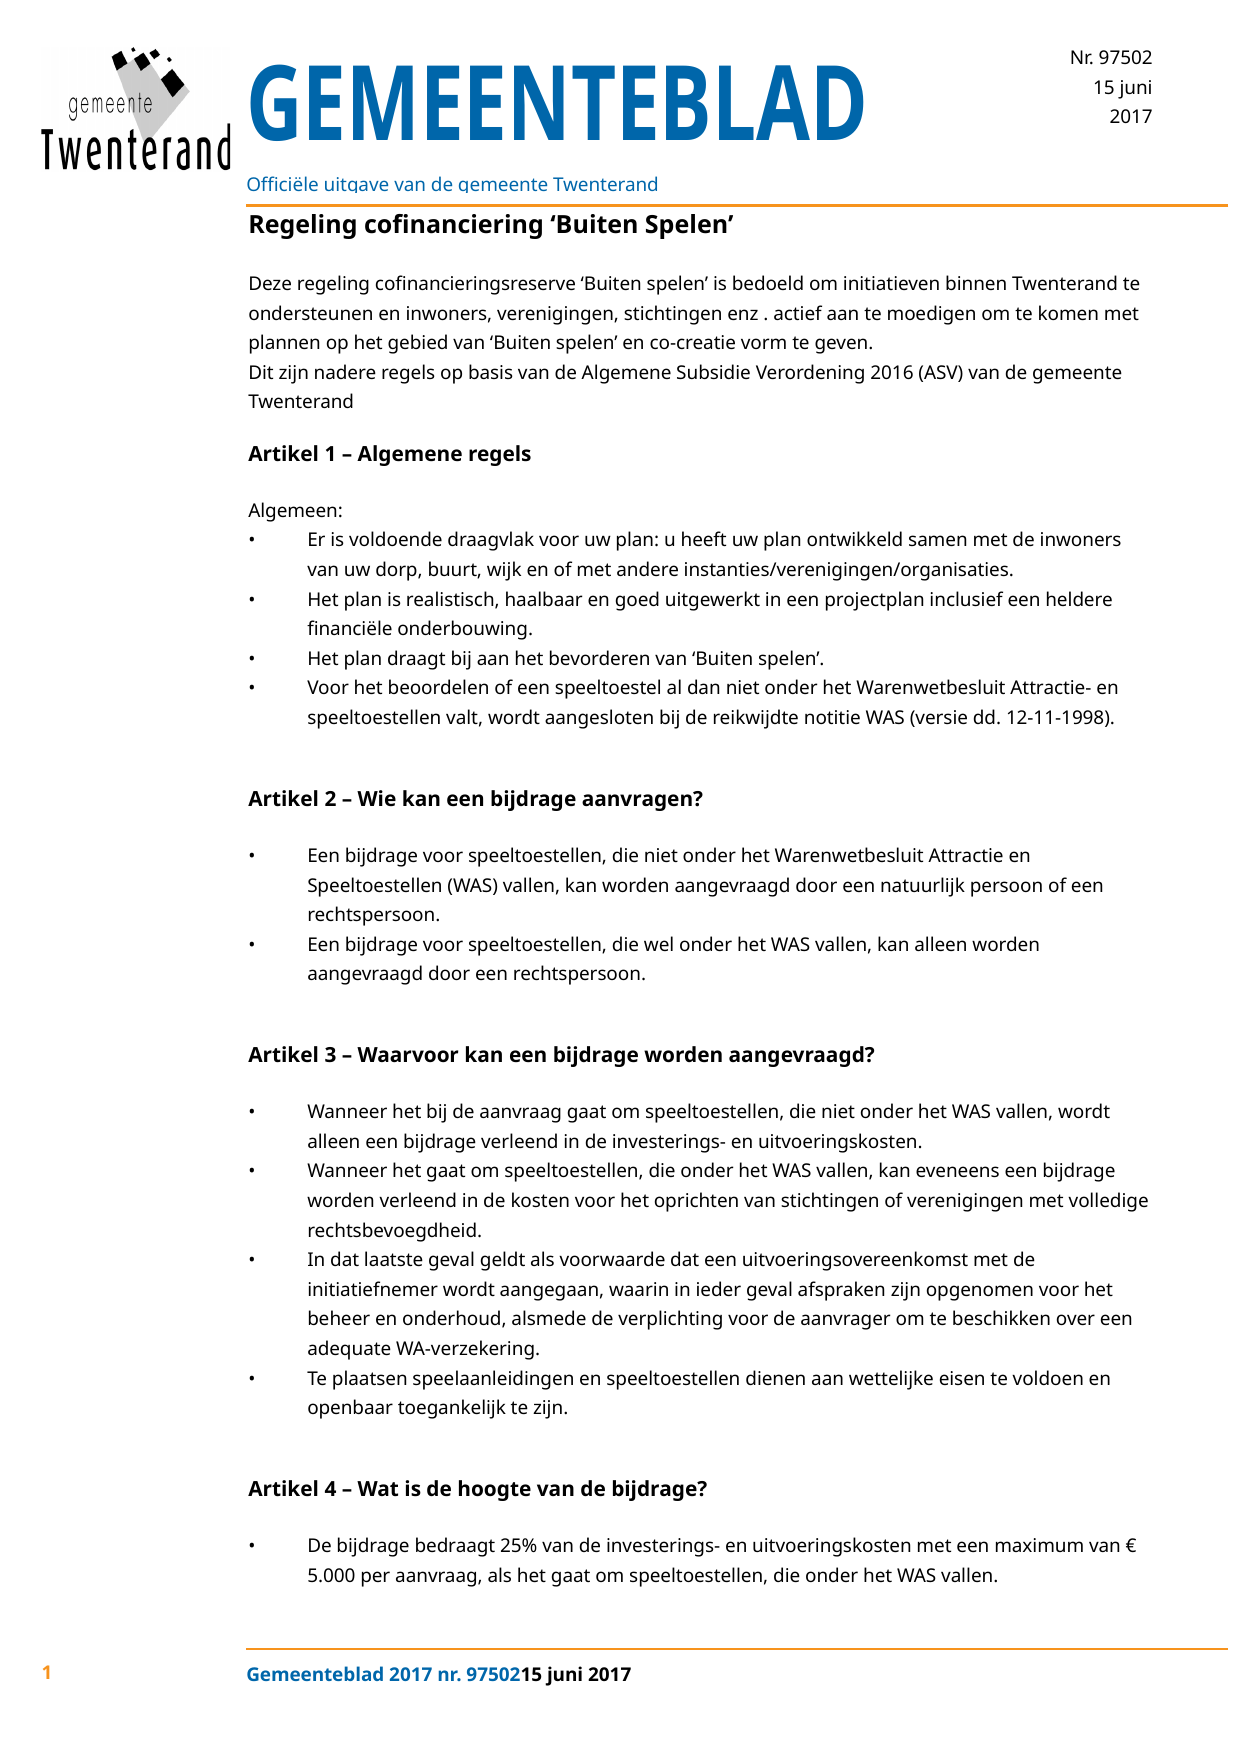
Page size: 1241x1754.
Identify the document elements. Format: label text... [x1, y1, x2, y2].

text Regeling cofinanciering ‘Buiten Spelen’ [248, 207, 1152, 241]
list Het plan draagt bij aan het bevorderen van ‘Buiten spelen’. [248, 645, 1152, 671]
text Artikel 1 – Algemene regels [248, 439, 1152, 467]
text Dit zijn nadere regels op basis van de Algemene Subsidie Verordening 2016 (ASV) van de gemeente Twenterand [248, 359, 1152, 414]
list De bijdrage bedraagt 25% van de investerings- en uitvoeringskosten met een maximum van € 5.000 per aanvraag, als het gaat om speeltoestellen, die onder het WAS vallen. [248, 1532, 1152, 1588]
list Wanneer het bij de aanvraag gaat om speeltoestellen, die niet onder het WAS vallen, wordt alleen een bijdrage verleend in de investerings- en uitvoeringskosten. [248, 1098, 1152, 1154]
list Het plan is realistisch, haalbaar en goed uitgewerkt in een projectplan inclusief een heldere financiële onderbouwing. [248, 586, 1152, 641]
text Artikel 2 – Wie kan een bijdrage aanvragen? [248, 784, 1152, 813]
text Deze regeling cofinancieringsreserve ‘Buiten spelen’ is bedoeld om initiatieven binnen Twenterand te ondersteunen en inwoners, verenigingen, stichtingen enz . actief aan te moedigen om te komen met plannen op het gebied van ‘Buiten spelen’ en co-creatie vorm te geven. [248, 270, 1152, 355]
text Artikel 3 – Waarvoor kan een bijdrage worden aangevraagd? [248, 1041, 1152, 1069]
text Algemeen: [248, 497, 1152, 523]
list Voor het beoordelen of een speeltoestel al dan niet onder het Warenwetbesluit Attractie- en speeltoestellen valt, wordt aangesloten bij de reikwijdte notitie WAS (versie dd. 12-11-1998). [248, 674, 1152, 730]
picture [41, 47, 231, 172]
text Artikel 4 – Wat is de hoogte van de bijdrage? [248, 1474, 1152, 1503]
list Een bijdrage voor speeltoestellen, die wel onder het WAS vallen, kan alleen worden aangevraagd door een rechtspersoon. [248, 931, 1152, 986]
list In dat laatste geval geldt als voorwaarde dat een uitvoeringsovereenkomst met de initiatiefnemer wordt aangegaan, waarin in ieder geval afspraken zijn opgenomen voor het beheer en onderhoud, alsmede de verplichting voor de aanvrager om te beschikken over een adequate WA-verzekering. [248, 1246, 1152, 1361]
list Er is voldoende draagvlak voor uw plan: u heeft uw plan ontwikkeld samen met de inwoners van uw dorp, buurt, wijk en of met andere instanties/verenigingen/organisaties. [248, 527, 1152, 582]
list Wanneer het gaat om speeltoestellen, die onder het WAS vallen, kan eveneens een bijdrage worden verleend in de kosten voor het oprichten van stichtingen of verenigingen met volledige rechtsbevoegdheid. [248, 1158, 1152, 1243]
list Een bijdrage voor speeltoestellen, die niet onder het Warenwetbesluit Attractie en Speeltoestellen (WAS) vallen, kan worden aangevraagd door een natuurlijk persoon of een rechtspersoon. [248, 842, 1152, 927]
list Te plaatsen speelaanleidingen en speeltoestellen dienen aan wettelijke eisen te voldoen en openbaar toegankelijk te zijn. [248, 1365, 1152, 1420]
